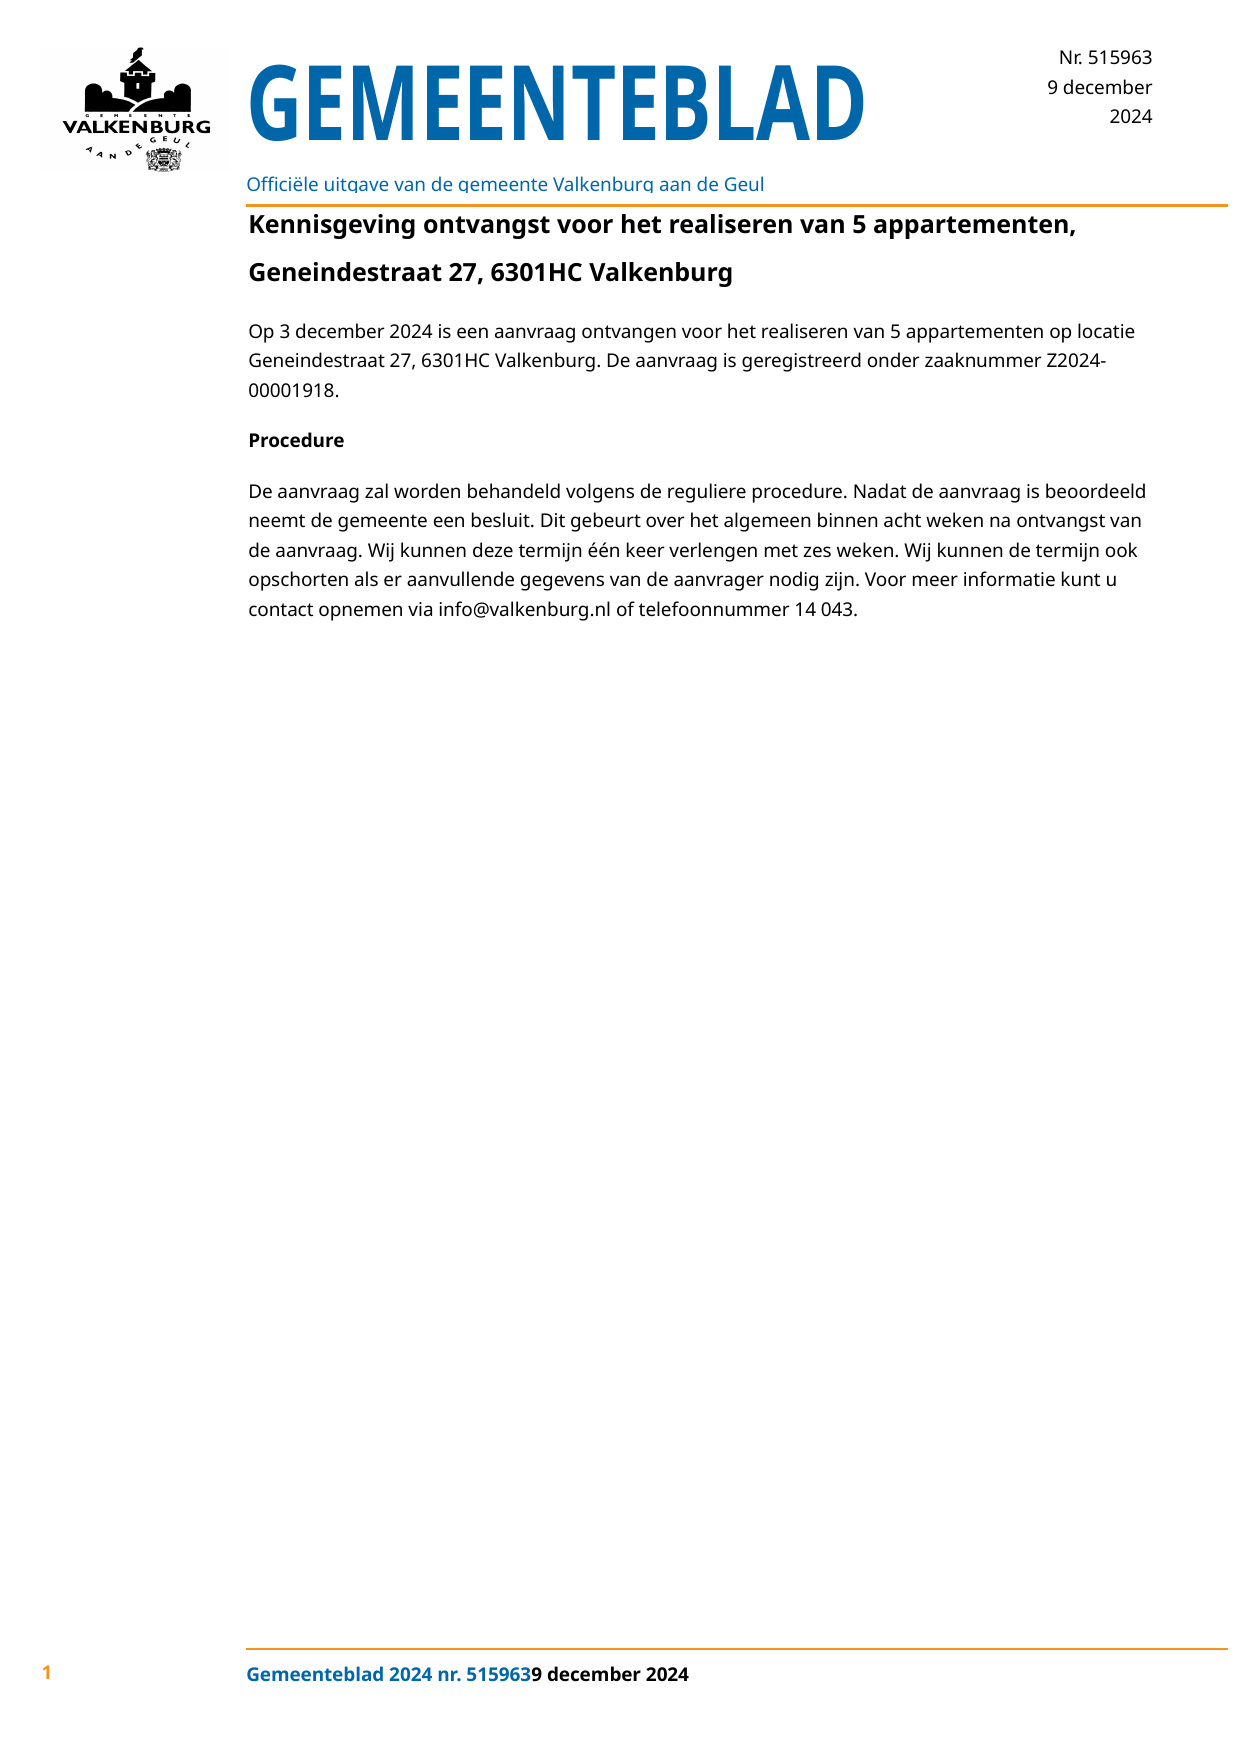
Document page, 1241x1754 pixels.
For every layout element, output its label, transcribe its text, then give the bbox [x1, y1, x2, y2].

text Kennisgeving ontvangst voor het realiseren van 5 appartementen, Geneindestraat 27, 6301HC Valkenburg [248, 207, 1152, 288]
picture [41, 47, 231, 172]
text Procedure [248, 427, 1152, 453]
text Op 3 december 2024 is een aanvraag ontvangen voor het realiseren van 5 appartementen op locatie Geneindestraat 27, 6301HC Valkenburg. De aanvraag is geregistreerd onder zaaknummer Z2024-00001918. [248, 318, 1152, 403]
text De aanvraag zal worden behandeld volgens de reguliere procedure. Nadat de aanvraag is beoordeeld neemt de gemeente een besluit. Dit gebeurt over het algemeen binnen acht weken na ontvangst van de aanvraag. Wij kunnen deze termijn één keer verlengen met zes weken. Wij kunnen de termijn ook opschorten als er aanvullende gegevens van de aanvrager nodig zijn. Voor meer informatie kunt u contact opnemen via info@valkenburg.nl of telefoonnummer 14 043. [248, 478, 1152, 622]
